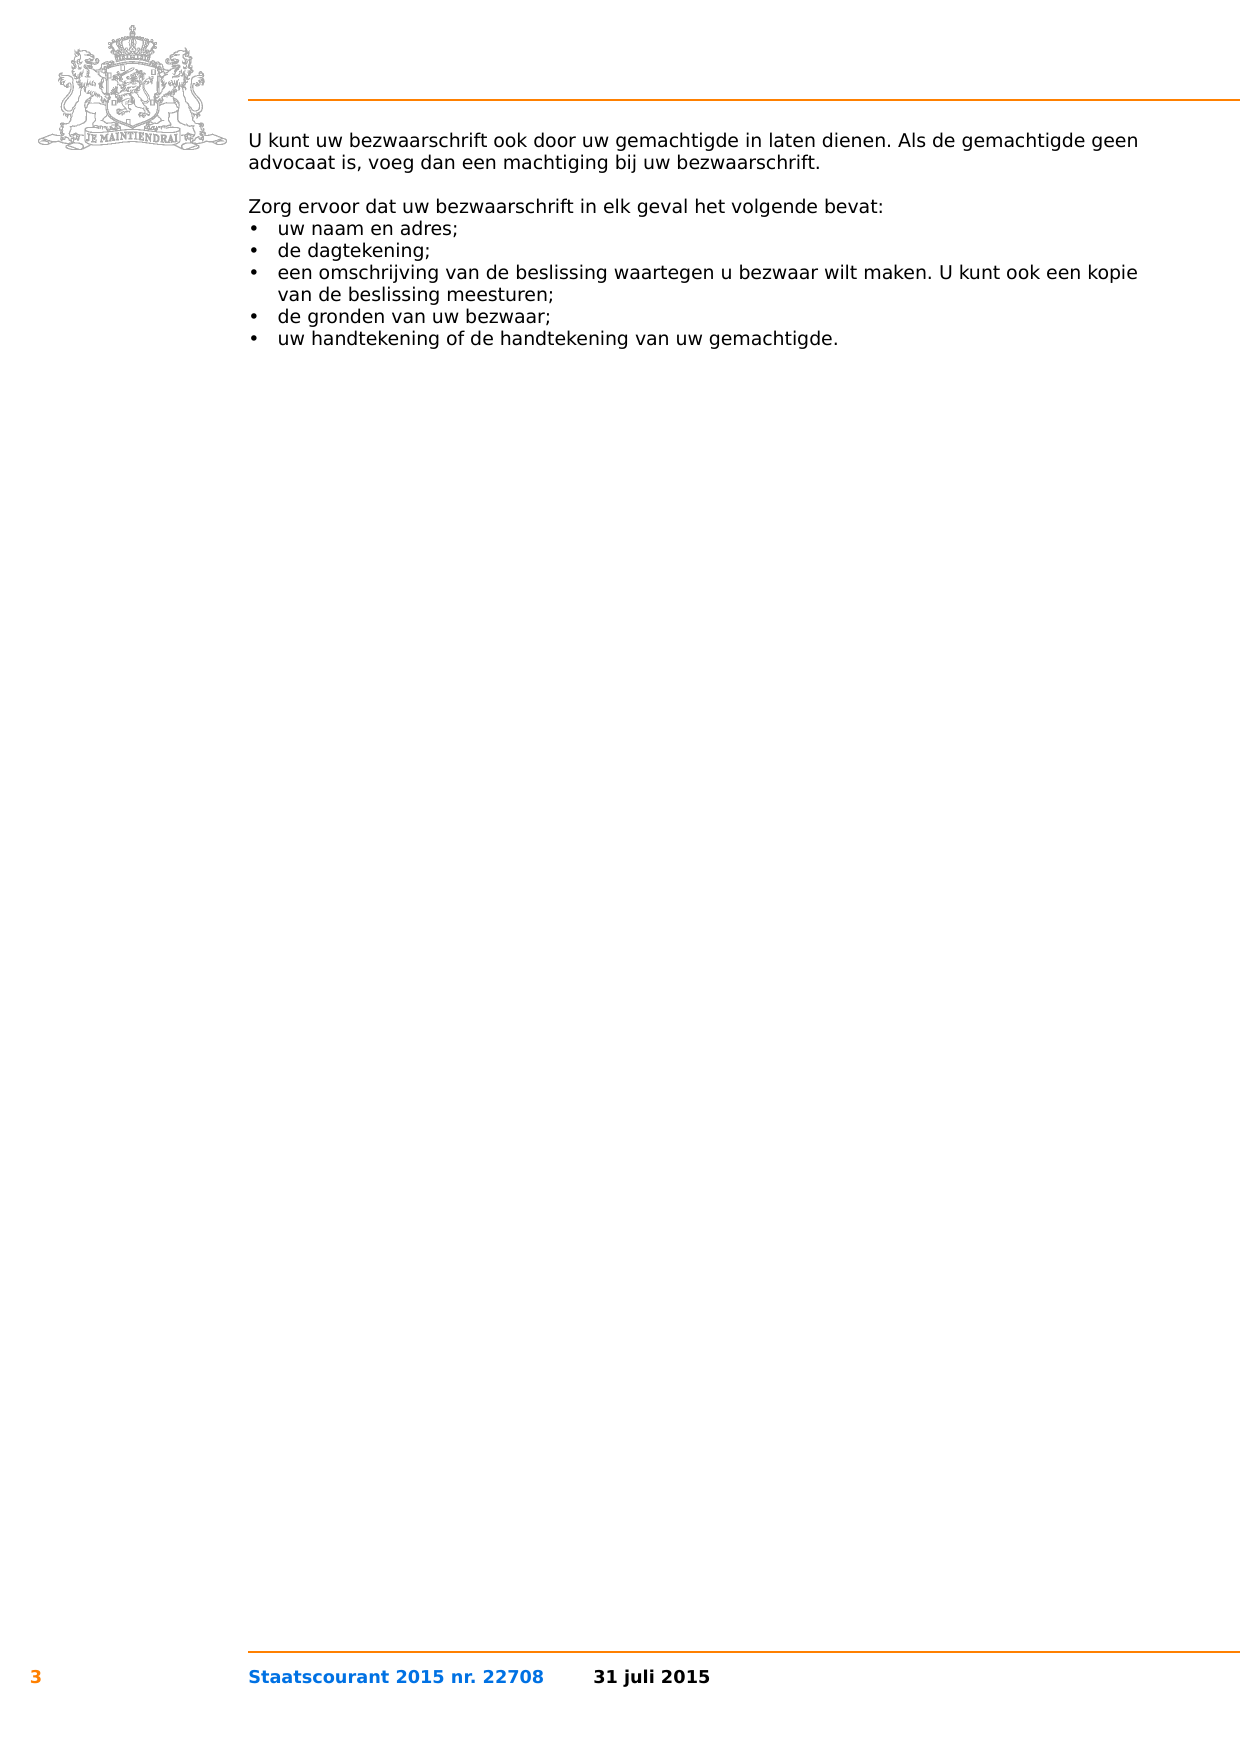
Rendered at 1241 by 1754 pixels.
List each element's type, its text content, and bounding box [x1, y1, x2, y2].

text • de gronden van uw bezwaar; [248, 306, 1163, 328]
text • uw handtekening of de handtekening van uw gemachtigde. [248, 328, 1163, 349]
text Zorg ervoor dat uw bezwaarschrift in elk geval het volgende bevat: [248, 196, 1163, 218]
picture [38, 25, 227, 150]
text • een omschrijving van de beslissing waartegen u bezwaar wilt maken. U kunt ook een kopie van de beslissing meesturen; [248, 262, 1163, 306]
text • uw naam en adres; [248, 218, 1163, 240]
text U kunt uw bezwaarschrift ook door uw gemachtigde in laten dienen. Als de gemachtigde geen advocaat is, voeg dan een machtiging bij uw bezwaarschrift. [248, 130, 1163, 174]
text • de dagtekening; [248, 240, 1163, 262]
